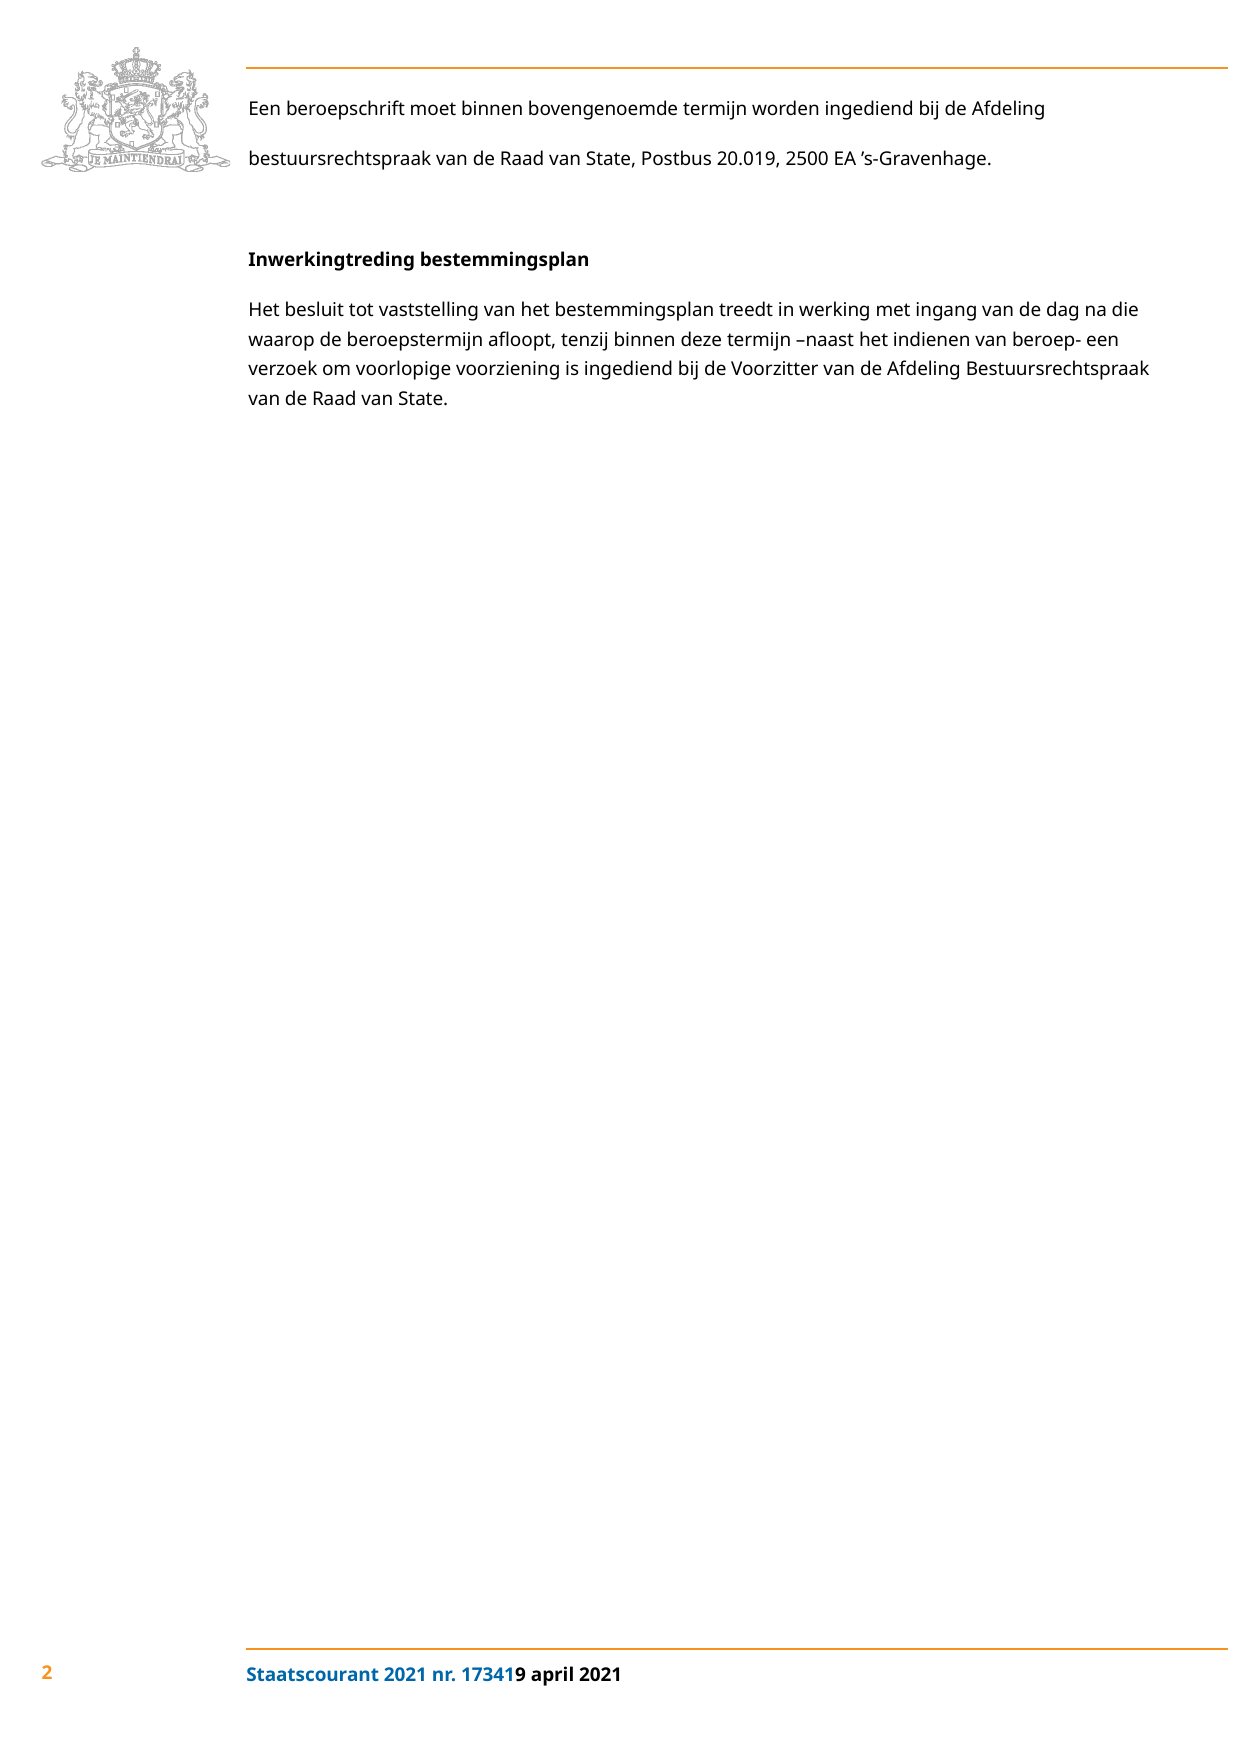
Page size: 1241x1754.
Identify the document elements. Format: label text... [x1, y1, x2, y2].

text Het besluit tot vaststelling van het bestemmingsplan treedt in werking met ingang van de dag na die waarop de beroepstermijn afloopt, tenzij binnen deze termijn –naast het indienen van beroep- een verzoek om voorlopige voorziening is ingediend bij de Voorzitter van de Afdeling Bestuursrechtspraak van de Raad van State. [248, 296, 1152, 411]
text Een beroepschrift moet binnen bovengenoemde termijn worden ingediend bij de Afdeling [248, 95, 1152, 121]
text Inwerkingtreding bestemmingsplan [248, 246, 1152, 272]
text bestuursrechtspraak van de Raad van State, Postbus 20.019, 2500 EA ’s-Gravenhage. [248, 145, 1152, 171]
picture [41, 47, 231, 172]
